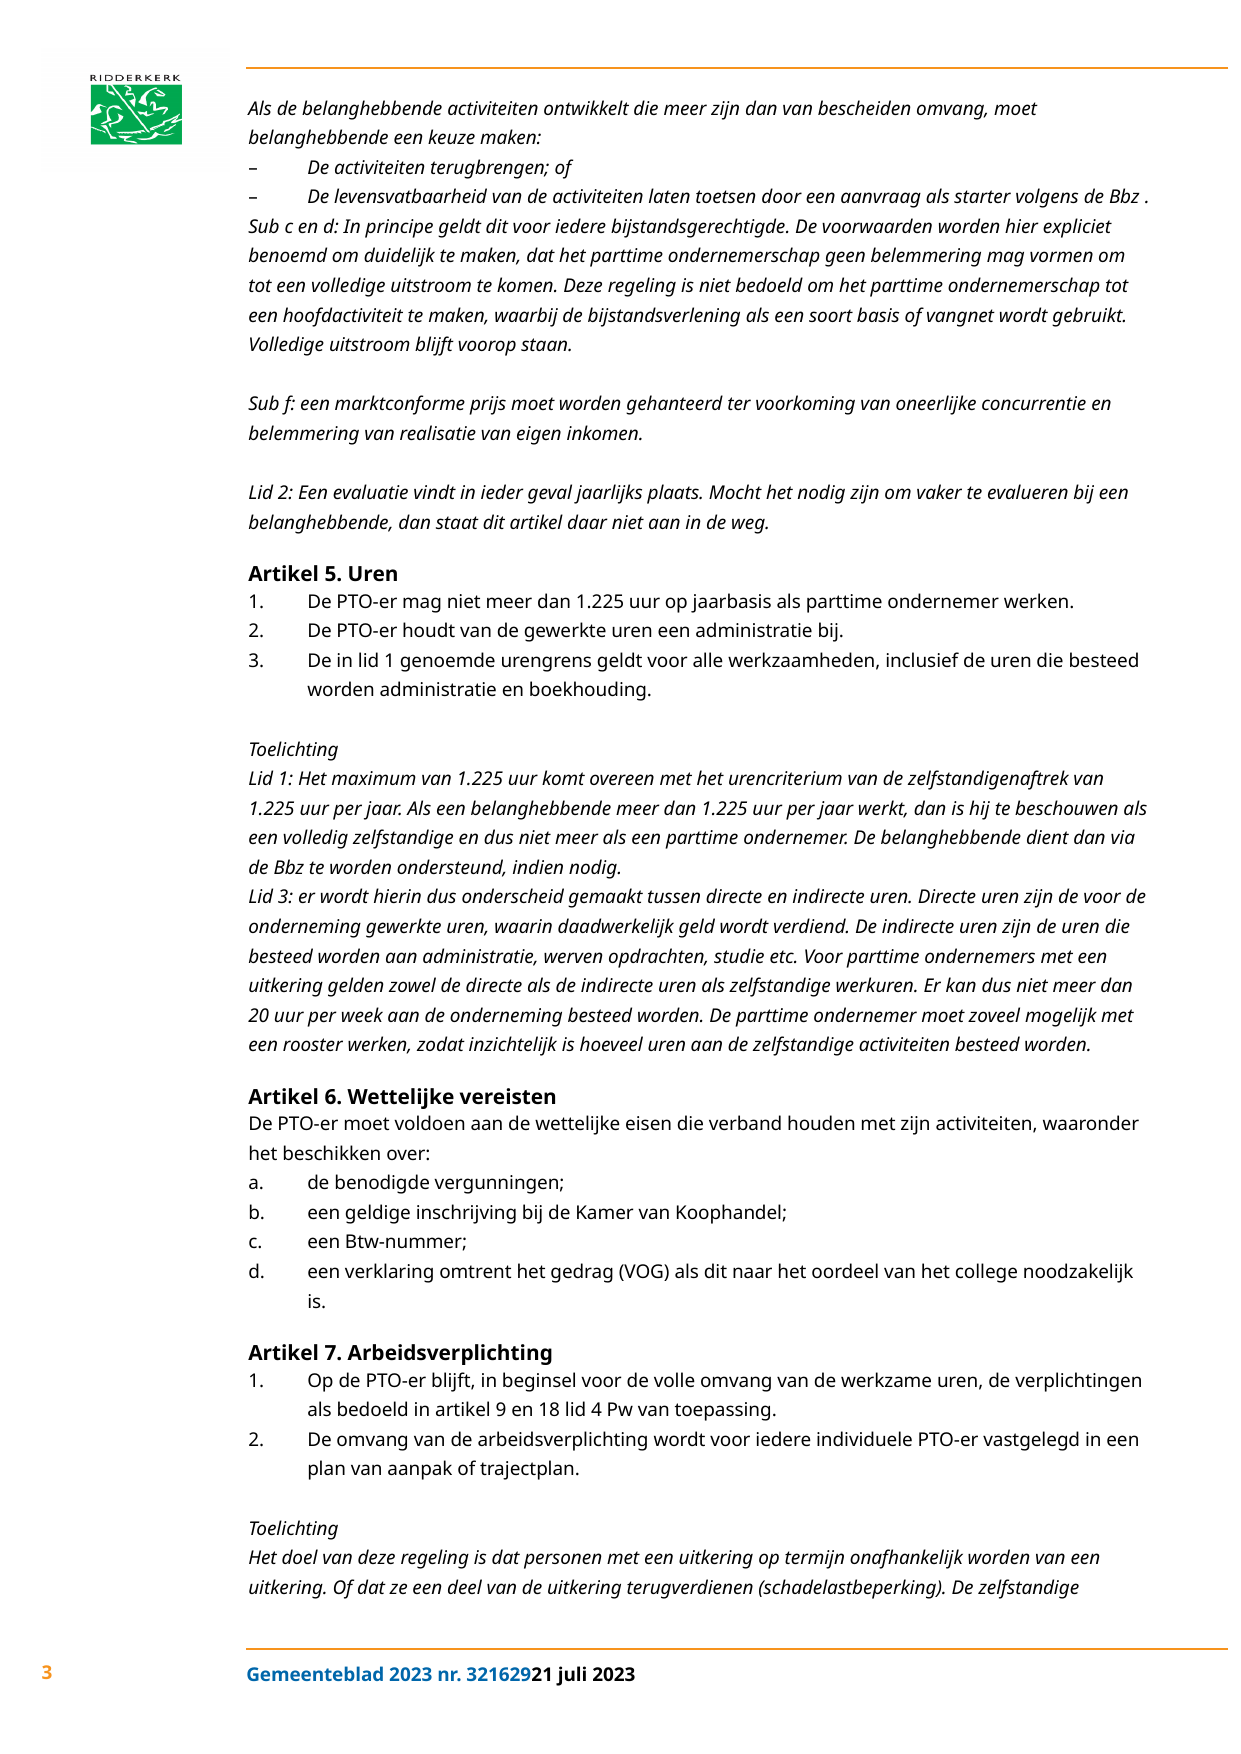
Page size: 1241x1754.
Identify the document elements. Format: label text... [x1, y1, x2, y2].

list Op de PTO-er blijft, in beginsel voor de volle omvang van de werkzame uren, de verplichtingen als bedoeld in artikel 9 en 18 lid 4 Pw van toepassing. [248, 1367, 1152, 1422]
list een verklaring omtrent het gedrag (VOG) als dit naar het oordeel van het college noodzakelijk is. [248, 1258, 1152, 1314]
list De in lid 1 genoemde urengrens geldt voor alle werkzaamheden, inclusief de uren die besteed worden administratie en boekhouding. [248, 647, 1152, 702]
text Lid 3: er wordt hierin dus onderscheid gemaakt tussen directe en indirecte uren. Directe uren zijn de voor de onderneming gewerkte uren, waarin daadwerkelijk geld wordt verdiend. De indirecte uren zijn de uren die besteed worden aan administratie, werven opdrachten, studie etc. Voor parttime ondernemers met een uitkering gelden zowel de directe als de indirecte uren als zelfstandige werkuren. Er kan dus niet meer dan 20 uur per week aan de onderneming besteed worden. De parttime ondernemer moet zoveel mogelijk met een rooster werken, zodat inzichtelijk is hoeveel uren aan de zelfstandige activiteiten besteed worden. [248, 884, 1152, 1057]
text Toelichting [248, 736, 1152, 761]
text Het doel van deze regeling is dat personen met een uitkering op termijn onafhankelijk worden van een uitkering. Of dat ze een deel van de uitkering terugverdienen (schadelastbeperking). De zelfstandige [248, 1544, 1152, 1599]
text Artikel 7. Arbeidsverplichting [248, 1338, 1152, 1367]
list De PTO-er mag niet meer dan 1.225 uur op jaarbasis als parttime ondernemer werken. [248, 588, 1152, 613]
text Lid 1: Het maximum van 1.225 uur komt overeen met het urencriterium van de zelfstandigenaftrek van 1.225 uur per jaar. Als een belanghebbende meer dan 1.225 uur per jaar werkt, dan is hij te beschouwen als een volledig zelfstandige en dus niet meer als een parttime ondernemer. De belanghebbende dient dan via de Bbz te worden ondersteund, indien nodig. [248, 765, 1152, 880]
picture [41, 47, 231, 172]
list de benodigde vergunningen; [248, 1169, 1152, 1195]
text Sub f: een marktconforme prijs moet worden gehanteerd ter voorkoming van oneerlijke concurrentie en belemmering van realisatie van eigen inkomen. [248, 391, 1152, 446]
list De PTO-er houdt van de gewerkte uren een administratie bij. [248, 617, 1152, 643]
list een Btw-nummer; [248, 1229, 1152, 1254]
list De levensvatbaarheid van de activiteiten laten toetsen door een aanvraag als starter volgens de Bbz . [248, 183, 1152, 209]
text Artikel 6. Wettelijke vereisten [248, 1082, 1152, 1110]
text Toelichting [248, 1515, 1152, 1540]
text De PTO-er moet voldoen aan de wettelijke eisen die verband houden met zijn activiteiten, waaronder het beschikken over: [248, 1110, 1152, 1166]
list een geldige inschrijving bij de Kamer van Koophandel; [248, 1199, 1152, 1225]
list De omvang van de arbeidsverplichting wordt voor iedere individuele PTO-er vastgelegd in een plan van aanpak of trajectplan. [248, 1426, 1152, 1481]
text Als de belanghebbende activiteiten ontwikkelt die meer zijn dan van bescheiden omvang, moet belanghebbende een keuze maken: [248, 95, 1152, 150]
text Lid 2: Een evaluatie vindt in ieder geval jaarlijks plaats. Mocht het nodig zijn om vaker te evalueren bij een belanghebbende, dan staat dit artikel daar niet aan in de weg. [248, 479, 1152, 535]
list De activiteiten terugbrengen; of [248, 154, 1152, 180]
text Sub c en d: In principe geldt dit voor iedere bijstandsgerechtigde. De voorwaarden worden hier expliciet benoemd om duidelijk te maken, dat het parttime ondernemerschap geen belemmering mag vormen om tot een volledige uitstroom te komen. Deze regeling is niet bedoeld om het parttime ondernemerschap tot een hoofdactiviteit te maken, waarbij de bijstandsverlening als een soort basis of vangnet wordt gebruikt. Volledige uitstroom blijft voorop staan. [248, 213, 1152, 357]
text Artikel 5. Uren [248, 559, 1152, 588]
